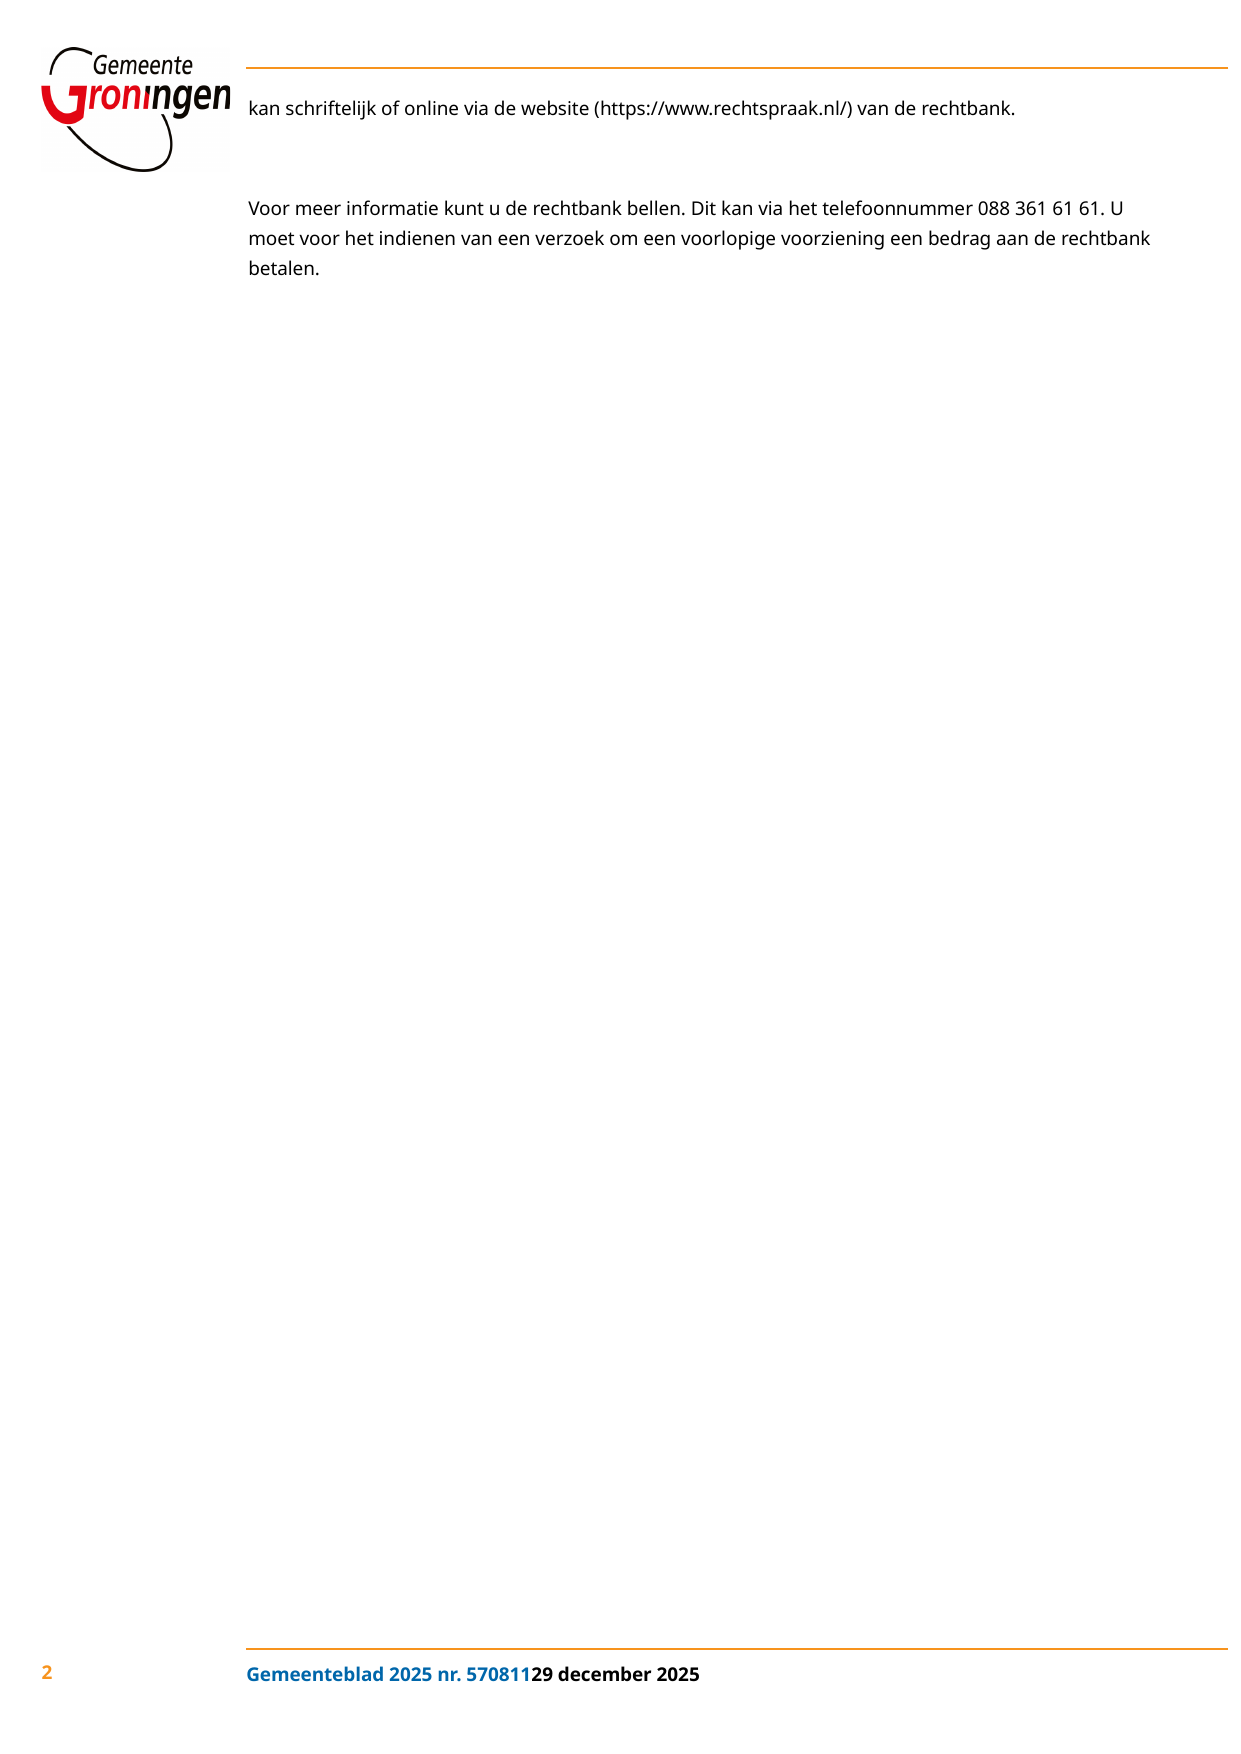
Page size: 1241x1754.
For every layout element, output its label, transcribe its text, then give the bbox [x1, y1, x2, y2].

picture [41, 47, 231, 172]
text Voor meer informatie kunt u de rechtbank bellen. Dit kan via het telefoonnummer 088 361 61 61. U moet voor het indienen van een verzoek om een voorlopige voorziening een bedrag aan de rechtbank betalen. [248, 196, 1152, 281]
text kan schriftelijk of online via de website (https://www.rechtspraak.nl/) van de rechtbank. [248, 95, 1152, 121]
